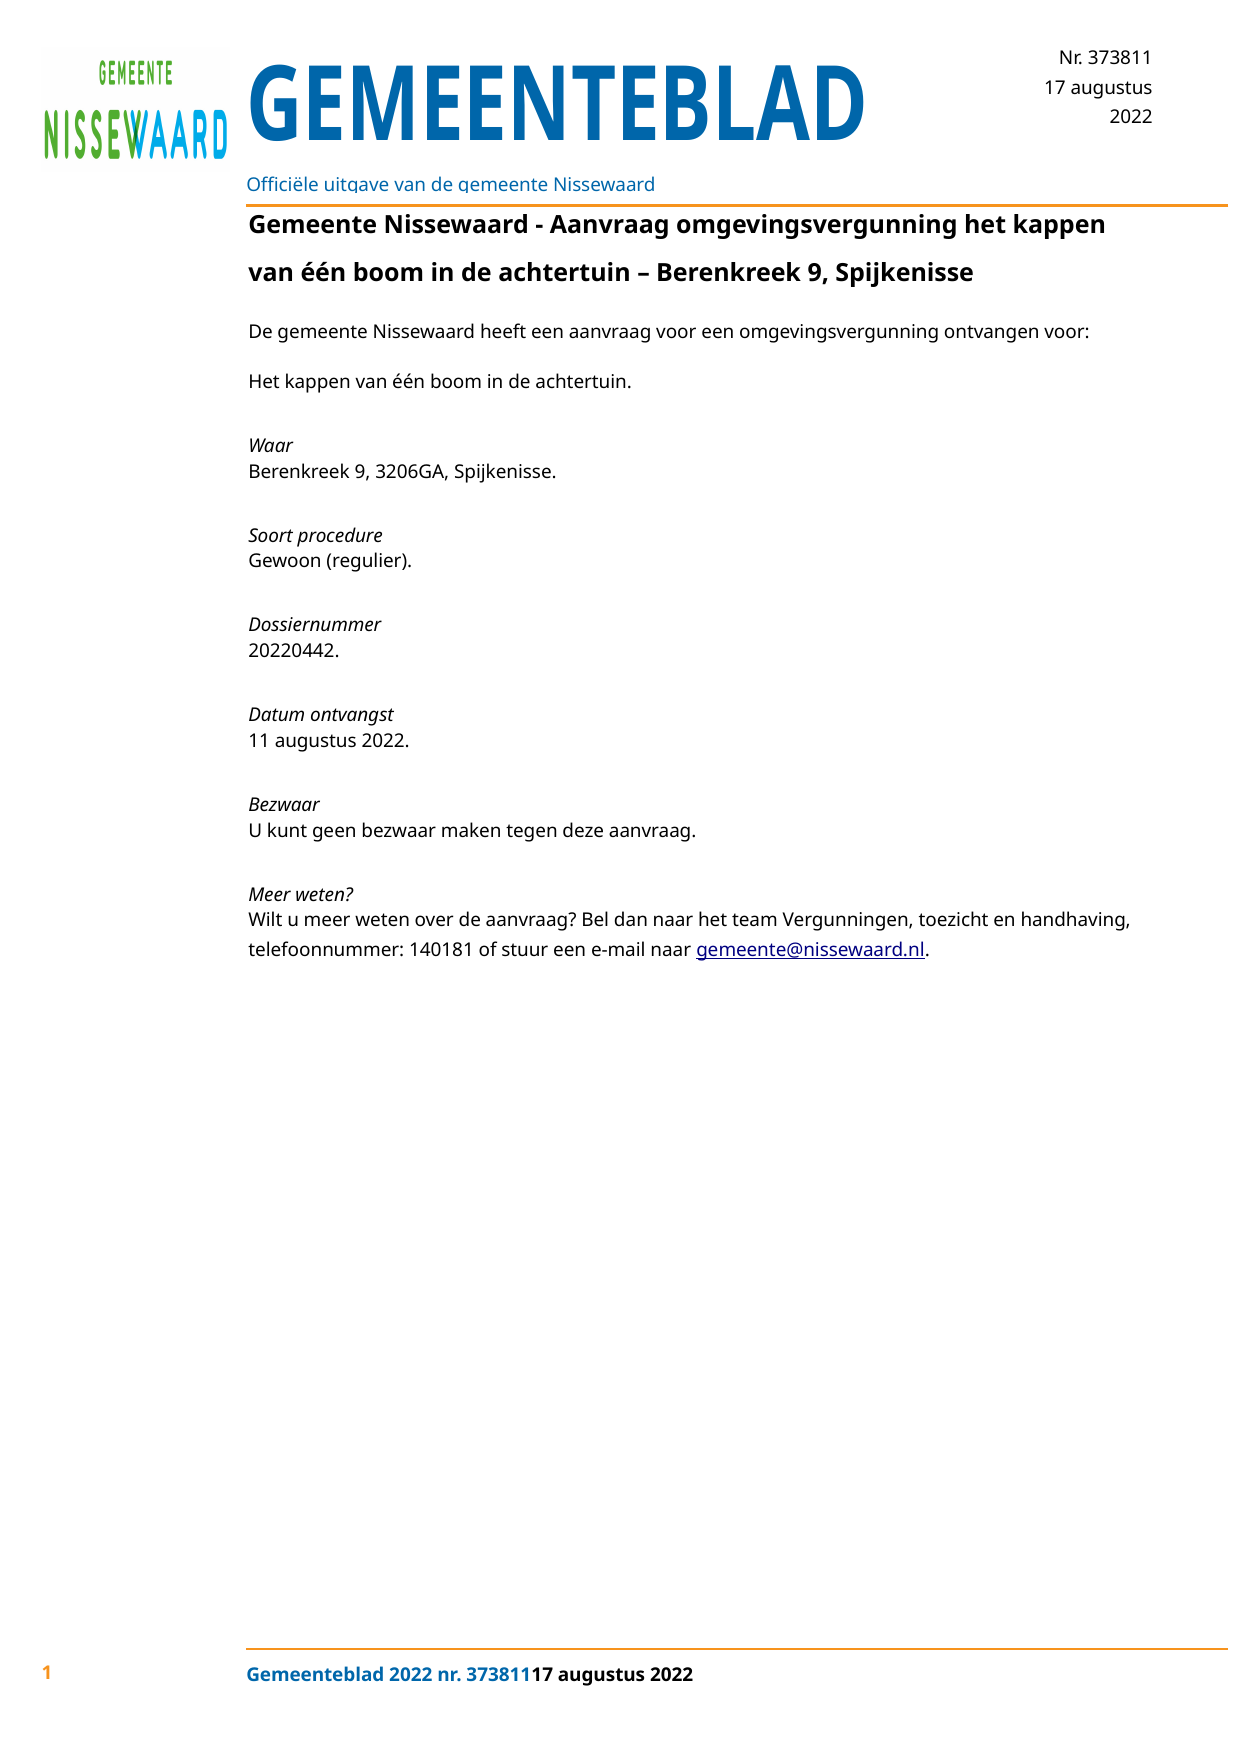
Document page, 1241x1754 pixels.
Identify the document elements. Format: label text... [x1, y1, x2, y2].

text Meer weten? [248, 881, 1152, 906]
text 11 augustus 2022. [248, 727, 1152, 753]
text Datum ontvangst [248, 701, 1152, 727]
text U kunt geen bezwaar maken tegen deze aanvraag. [248, 817, 1152, 842]
text Soort procedure [248, 522, 1152, 548]
text Het kappen van één boom in de achtertuin. [248, 368, 1152, 394]
text De gemeente Nissewaard heeft een aanvraag voor een omgevingsvergunning ontvangen voor: [248, 318, 1152, 344]
text Bezwaar [248, 791, 1152, 817]
text Gemeente Nissewaard - Aanvraag omgevingsvergunning het kappen van één boom in de achtertuin – Berenkreek 9, Spijkenisse [248, 207, 1152, 288]
text Wilt u meer weten over de aanvraag? Bel dan naar het team Vergunningen, toezicht en handhaving, telefoonnummer: 140181 of stuur een e-mail naar gemeente@nissewaard.nl. [248, 906, 1152, 962]
text Berenkreek 9, 3206GA, Spijkenisse. [248, 458, 1152, 484]
text Gewoon (regulier). [248, 548, 1152, 573]
text 20220442. [248, 637, 1152, 663]
picture [41, 47, 231, 172]
text Waar [248, 432, 1152, 458]
text Dossiernummer [248, 612, 1152, 637]
